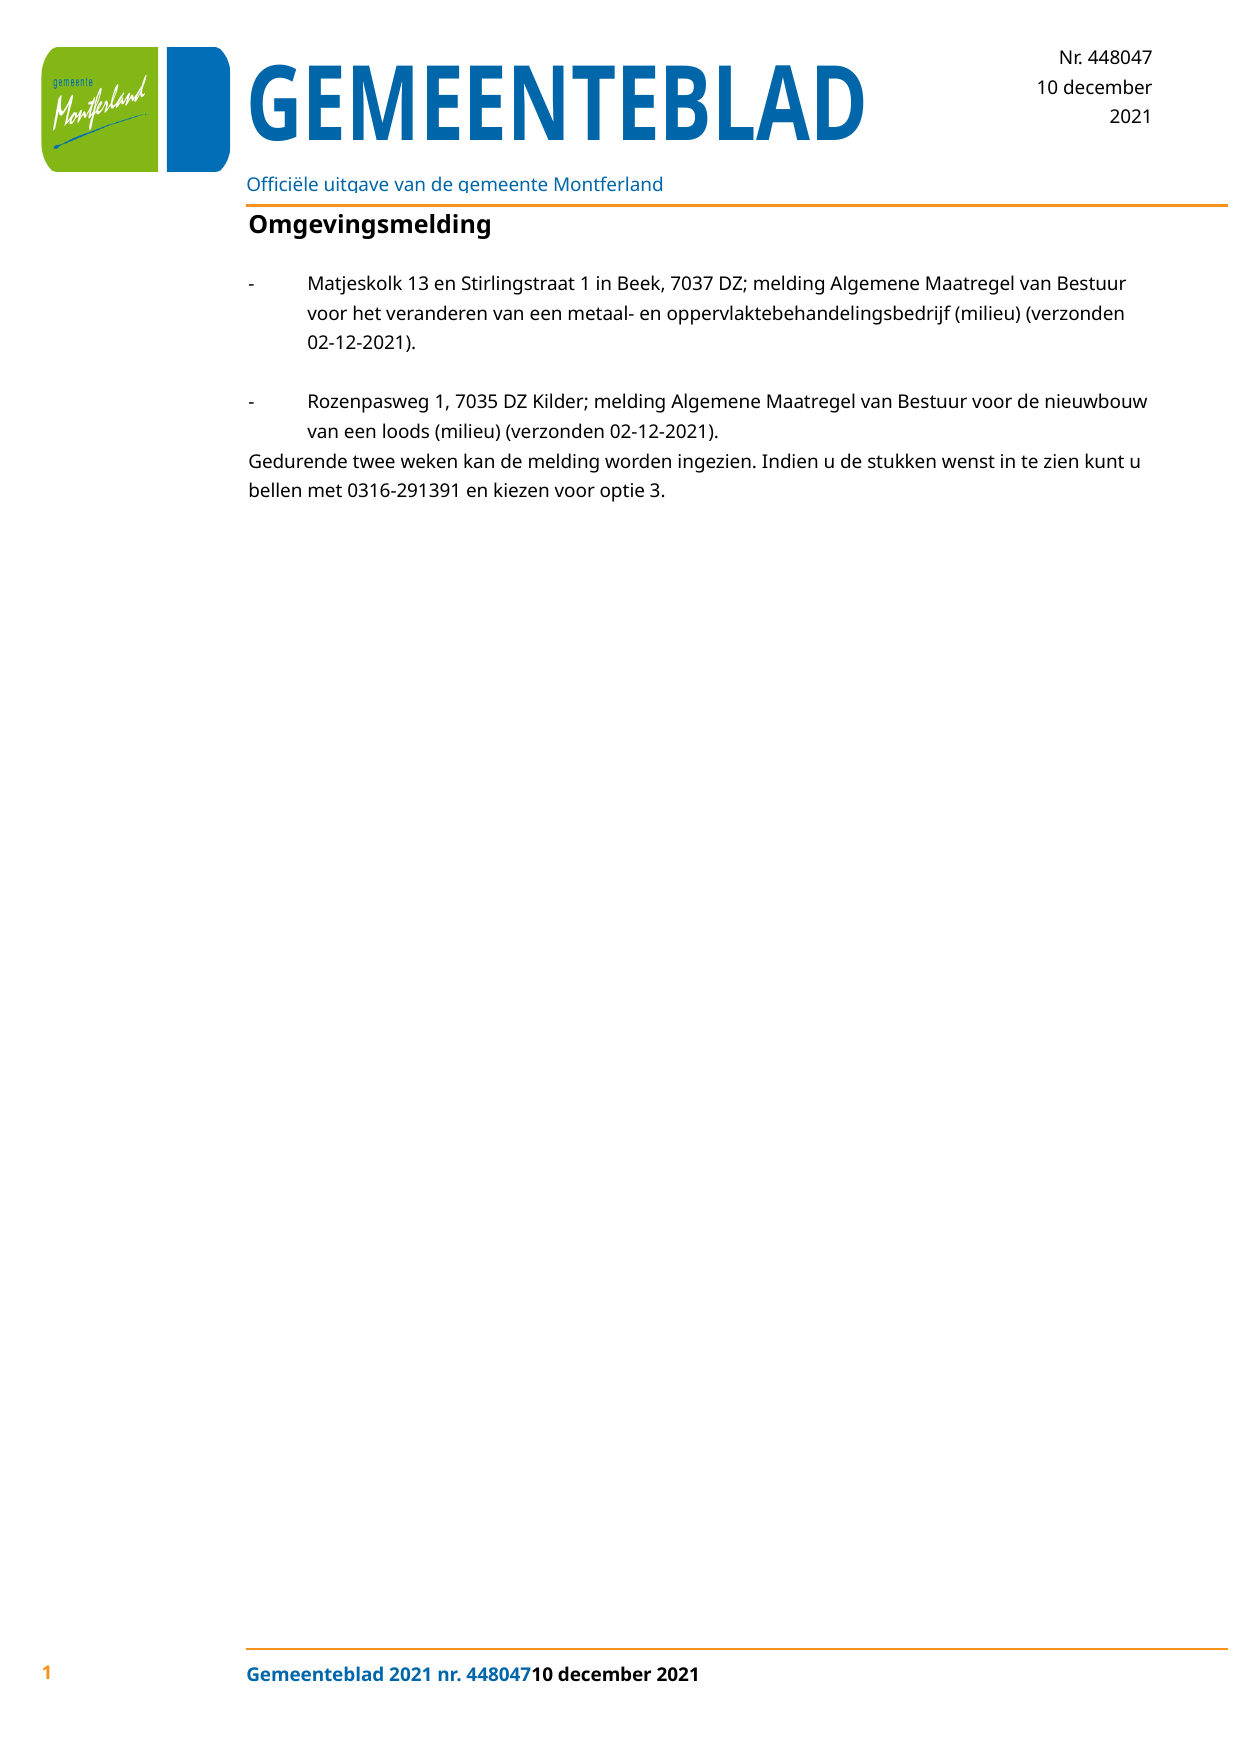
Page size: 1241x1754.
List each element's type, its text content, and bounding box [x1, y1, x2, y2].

text Omgevingsmelding [248, 207, 1152, 241]
text Gedurende twee weken kan de melding worden ingezien. Indien u de stukken wenst in te zien kunt u bellen met 0316-291391 en kiezen voor optie 3. [248, 448, 1152, 503]
list Rozenpasweg 1, 7035 DZ Kilder; melding Algemene Maatregel van Bestuur voor de nieuwbouw van een loods (milieu) (verzonden 02-12-2021). [248, 389, 1152, 444]
list Matjeskolk 13 en Stirlingstraat 1 in Beek, 7037 DZ; melding Algemene Maatregel van Bestuur voor het veranderen van een metaal- en oppervlaktebehandelingsbedrijf (milieu) (verzonden 02-12-2021). [248, 270, 1152, 355]
picture [41, 47, 231, 172]
